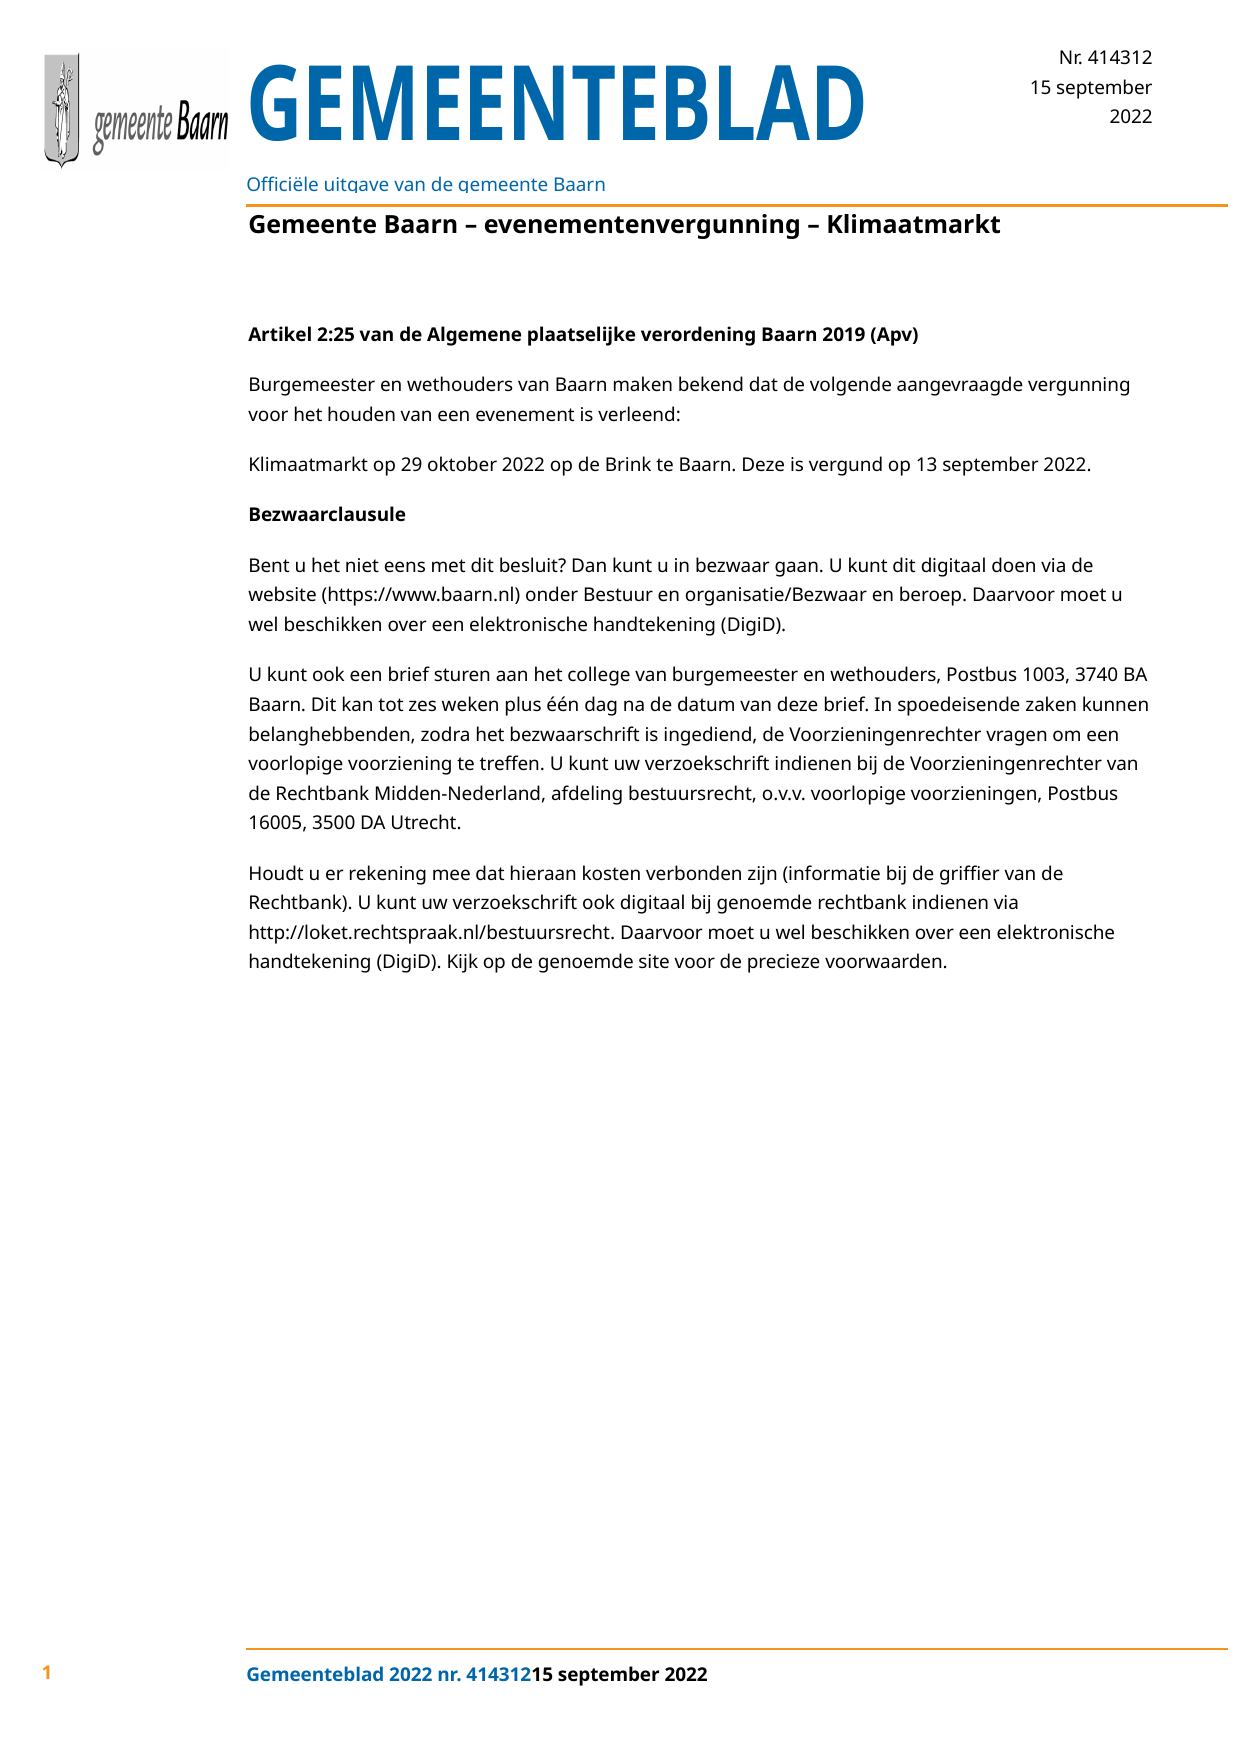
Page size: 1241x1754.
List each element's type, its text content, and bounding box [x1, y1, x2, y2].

text Gemeente Baarn – evenementenvergunning – Klimaatmarkt [248, 207, 1152, 241]
text Artikel 2:25 van de Algemene plaatselijke verordening Baarn 2019 (Apv) [248, 321, 1152, 346]
text Bezwaarclausule [248, 502, 1152, 527]
text Burgemeester en wethouders van Baarn maken bekend dat de volgende aangevraagde vergunning voor het houden van een evenement is verleend: [248, 371, 1152, 426]
picture [41, 47, 231, 172]
text Houdt u er rekening mee dat hieraan kosten verbonden zijn (informatie bij de griffier van de Rechtbank). U kunt uw verzoekschrift ook digitaal bij genoemde rechtbank indienen via http://loket.rechtspraak.nl/bestuursrecht. Daarvoor moet u wel beschikken over een elektronische handtekening (DigiD). Kijk op de genoemde site voor de precieze voorwaarden. [248, 860, 1152, 974]
text U kunt ook een brief sturen aan het college van burgemeester en wethouders, Postbus 1003, 3740 BA Baarn. Dit kan tot zes weken plus één dag na de datum van deze brief. In spoedeisende zaken kunnen belanghebbenden, zodra het bezwaarschrift is ingediend, de Voorzieningenrechter vragen om een voorlopige voorziening te treffen. U kunt uw verzoekschrift indienen bij de Voorzieningenrechter van de Rechtbank Midden-Nederland, afdeling bestuursrecht, o.v.v. voorlopige voorzieningen, Postbus 16005, 3500 DA Utrecht. [248, 662, 1152, 835]
text Klimaatmarkt op 29 oktober 2022 op de Brink te Baarn. Deze is vergund op 13 september 2022. [248, 451, 1152, 477]
text Bent u het niet eens met dit besluit? Dan kunt u in bezwaar gaan. U kunt dit digitaal doen via de website (https://www.baarn.nl) onder Bestuur en organisatie/Bezwaar en beroep. Daarvoor moet u wel beschikken over een elektronische handtekening (DigiD). [248, 552, 1152, 637]
